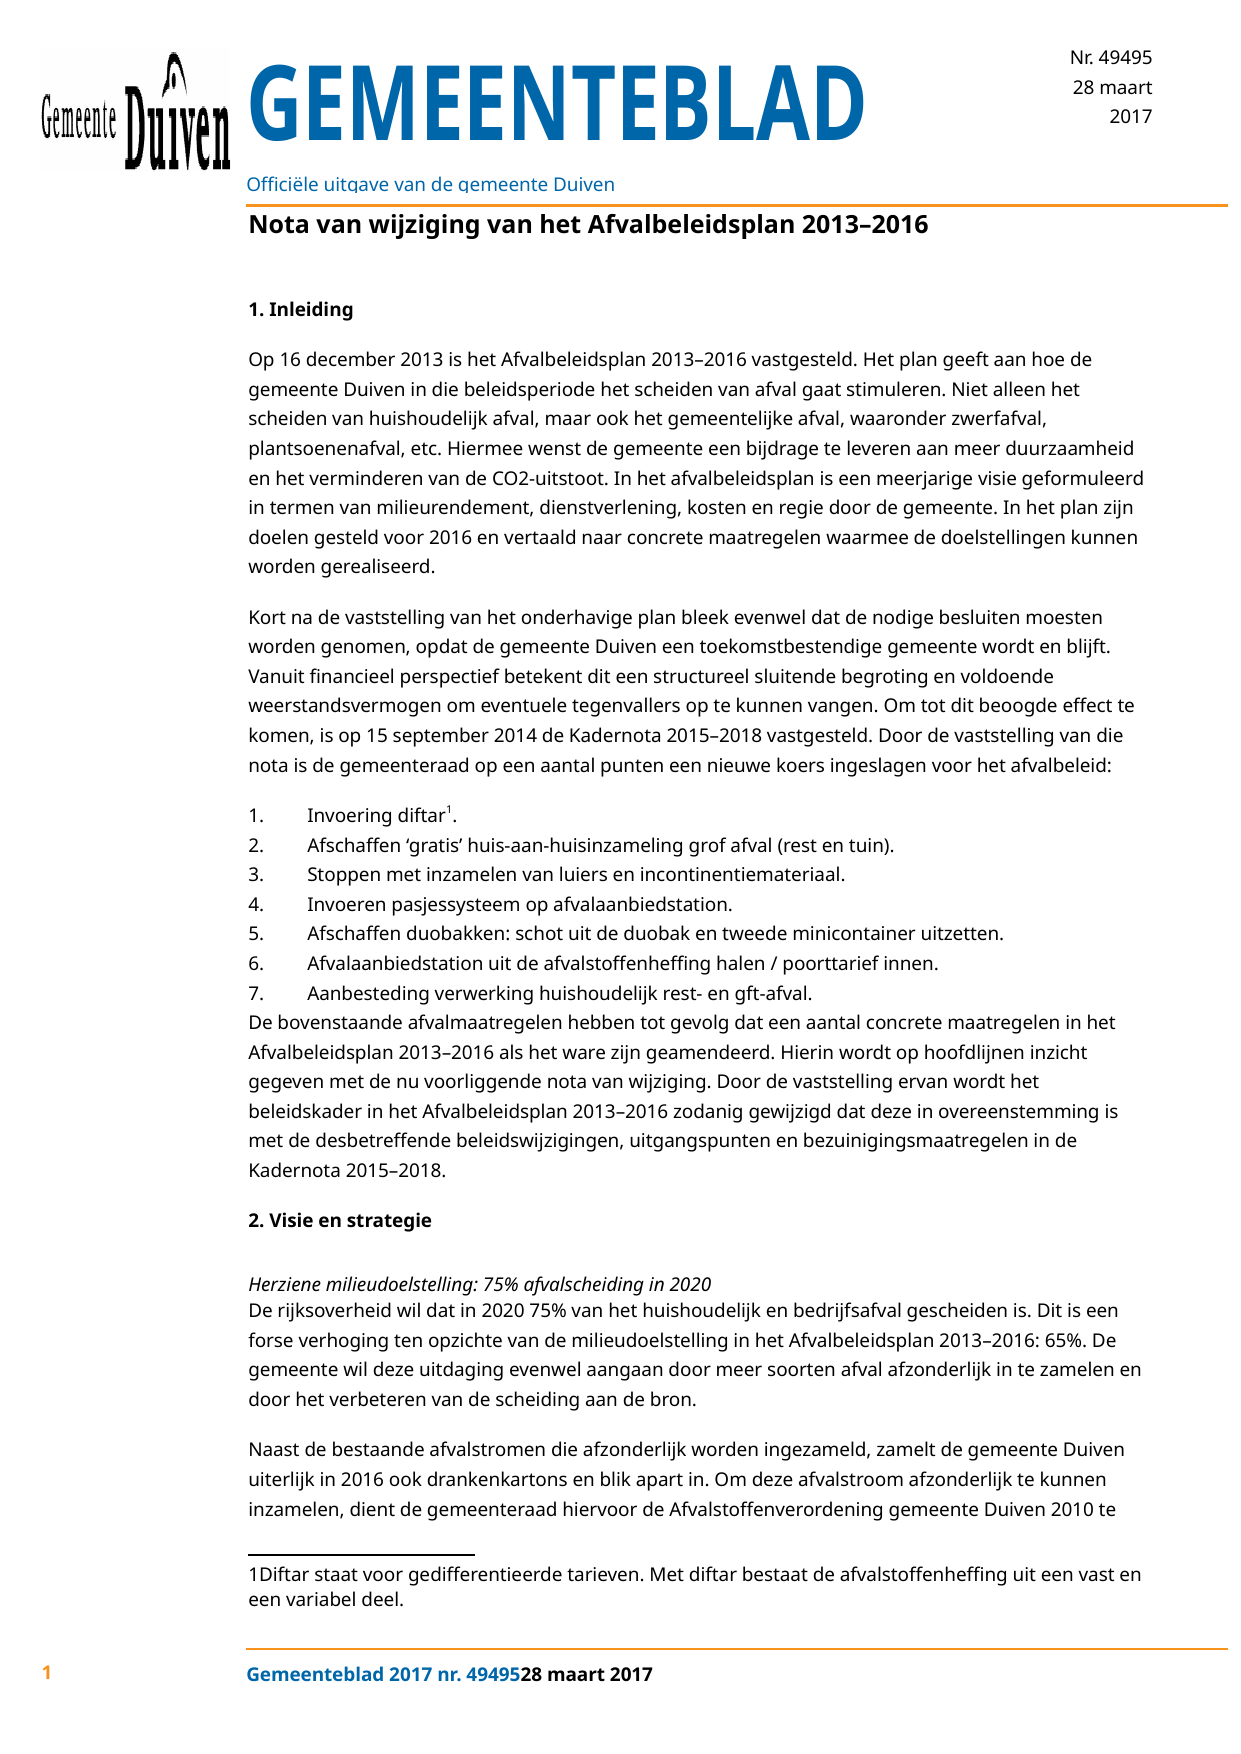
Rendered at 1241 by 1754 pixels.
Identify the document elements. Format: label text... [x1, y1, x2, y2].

list Stoppen met inzamelen van luiers en incontinentiemateriaal. [248, 861, 1152, 887]
text 1. Inleiding [248, 296, 1152, 322]
text De bovenstaande afvalmaatregelen hebben tot gevolg dat een aantal concrete maatregelen in het Afvalbeleidsplan 2013–2016 als het ware zijn geamendeerd. Hierin wordt op hoofdlijnen inzicht gegeven met de nu voorliggende nota van wijziging. Door de vaststelling ervan wordt het beleidskader in het Afvalbeleidsplan 2013–2016 zodanig gewijzigd dat deze in overeenstemming is met de desbetreffende beleidswijzigingen, uitgangspunten en bezuinigingsmaatregelen in de Kadernota 2015–2018. [248, 1009, 1152, 1183]
list Afschaffen ‘gratis’ huis-aan-huisinzameling grof afval (rest en tuin). [248, 832, 1152, 858]
text Herziene milieudoelstelling: 75% afvalscheiding in 2020 [248, 1272, 1152, 1297]
text Nota van wijziging van het Afvalbeleidsplan 2013–2016 [248, 207, 1152, 241]
text De rijksoverheid wil dat in 2020 75% van het huishoudelijk en bedrijfsafval gescheiden is. Dit is een forse verhoging ten opzichte van de milieudoelstelling in het Afvalbeleidsplan 2013–2016: 65%. De gemeente wil deze uitdaging evenwel aangaan door meer soorten afval afzonderlijk in te zamelen en door het verbeteren van de scheiding aan de bron. [248, 1297, 1152, 1412]
list Diftar staat voor gedifferentieerde tarieven. Met diftar bestaat de afvalstoffenheffing uit een vast en een variabel deel. [248, 1561, 1152, 1612]
list Aanbesteding verwerking huishoudelijk rest- en gft-afval. [248, 980, 1152, 1006]
list Afvalaanbiedstation uit de afvalstoffenheffing halen / poorttarief innen. [248, 950, 1152, 976]
text 2. Visie en strategie [248, 1208, 1152, 1233]
picture [41, 47, 231, 172]
text Op 16 december 2013 is het Afvalbeleidsplan 2013–2016 vastgesteld. Het plan geeft aan hoe de gemeente Duiven in die beleidsperiode het scheiden van afval gaat stimuleren. Niet alleen het scheiden van huishoudelijk afval, maar ook het gemeentelijke afval, waaronder zwerfafval, plantsoenenafval, etc. Hiermee wenst de gemeente een bijdrage te leveren aan meer duurzaamheid en het verminderen van de CO2-uitstoot. In het afvalbeleidsplan is een meerjarige visie geformuleerd in termen van milieurendement, dienstverlening, kosten en regie door de gemeente. In het plan zijn doelen gesteld voor 2016 en vertaald naar concrete maatregelen waarmee de doelstellingen kunnen worden gerealiseerd. [248, 346, 1152, 579]
list Afschaffen duobakken: schot uit de duobak en tweede minicontainer uitzetten. [248, 921, 1152, 946]
list Invoering diftar. [248, 802, 1152, 828]
text Naast de bestaande afvalstromen die afzonderlijk worden ingezameld, zamelt de gemeente Duiven uiterlijk in 2016 ook drankenkartons en blik apart in. Om deze afvalstroom afzonderlijk te kunnen inzamelen, dient de gemeenteraad hiervoor de Afvalstoffenverordening gemeente Duiven 2010 te [248, 1437, 1152, 1521]
list Invoeren pasjessysteem op afvalaanbiedstation. [248, 891, 1152, 917]
text Kort na de vaststelling van het onderhavige plan bleek evenwel dat de nodige besluiten moesten worden genomen, opdat de gemeente Duiven een toekomstbestendige gemeente wordt en blijft. Vanuit financieel perspectief betekent dit een structureel sluitende begroting en voldoende weerstandsvermogen om eventuele tegenvallers op te kunnen vangen. Om tot dit beoogde effect te komen, is op 15 september 2014 de Kadernota 2015–2018 vastgesteld. Door de vaststelling van die nota is de gemeenteraad op een aantal punten een nieuwe koers ingeslagen voor het afvalbeleid: [248, 604, 1152, 778]
